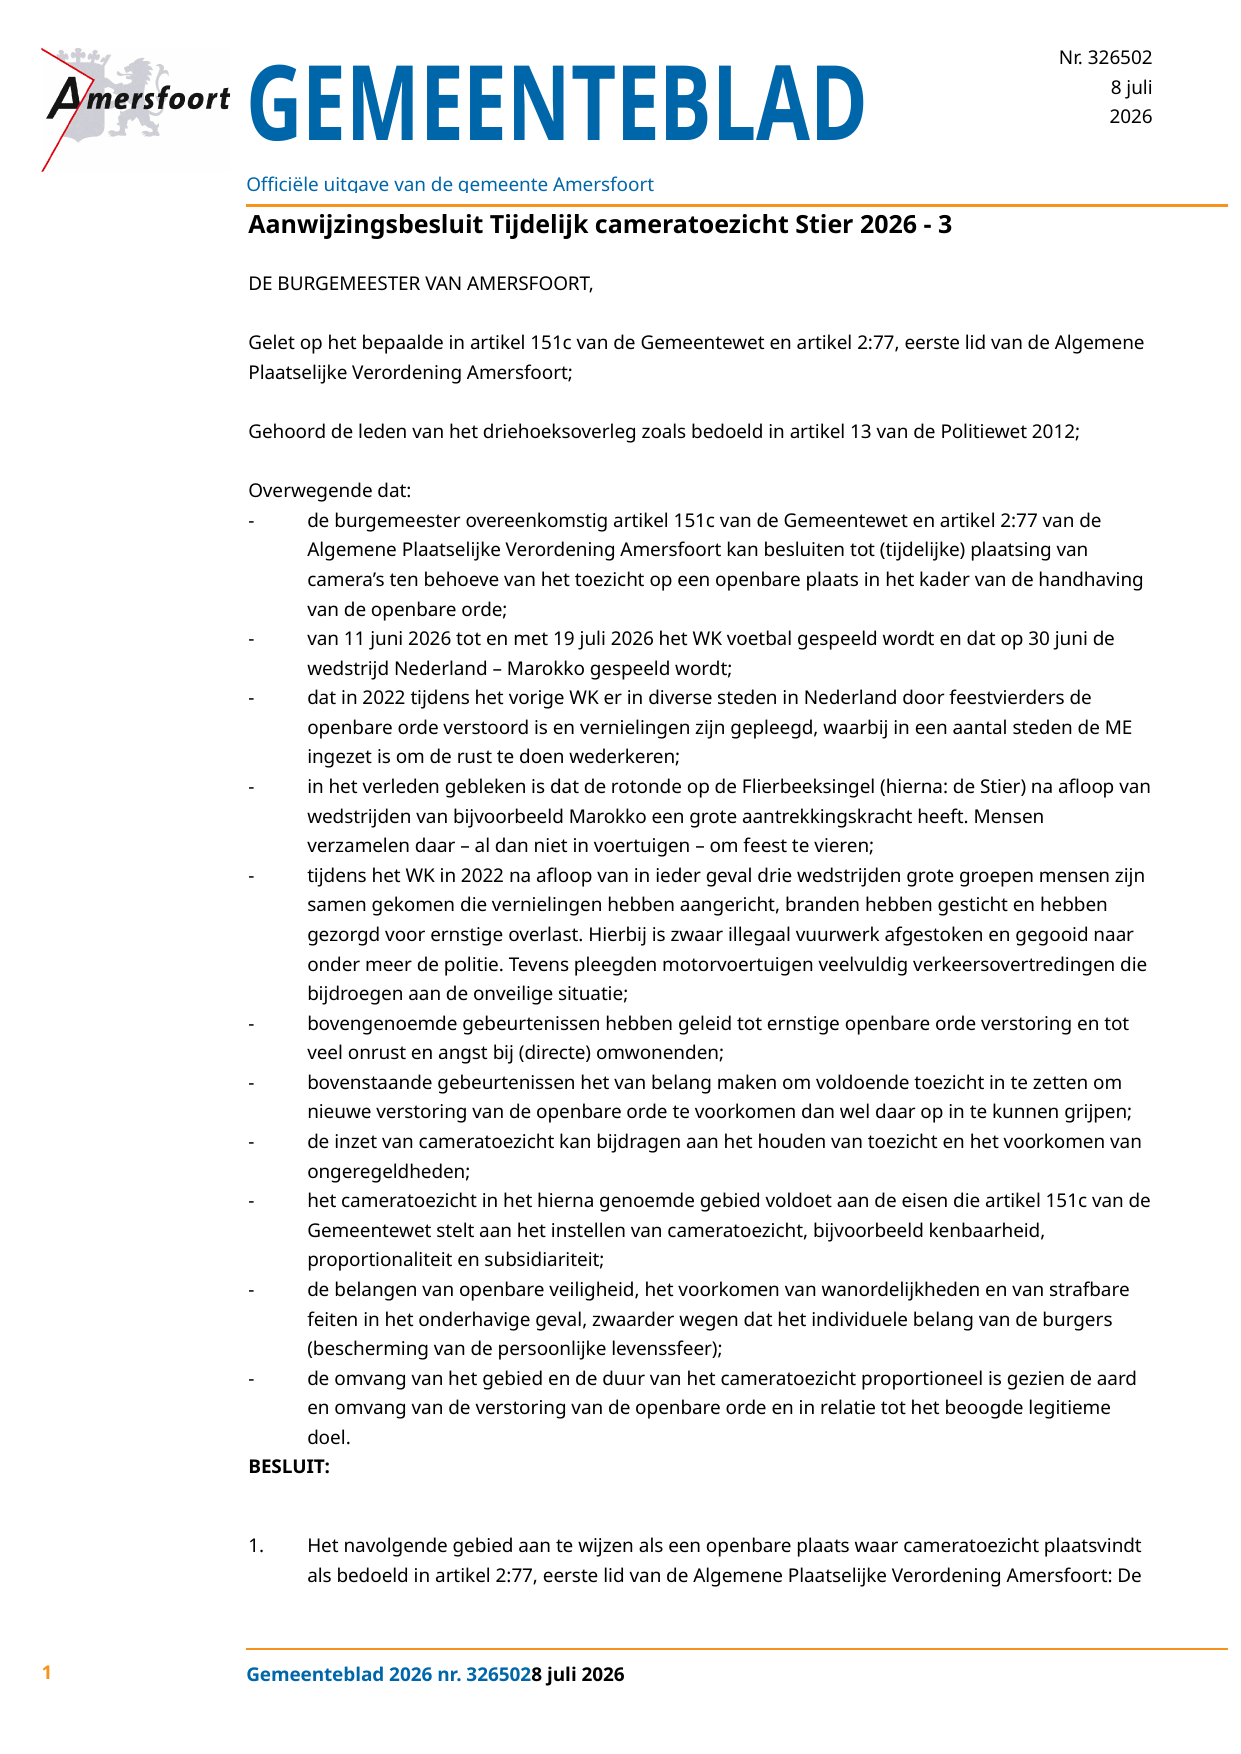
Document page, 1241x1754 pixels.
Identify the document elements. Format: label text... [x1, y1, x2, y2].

text Gelet op het bepaalde in artikel 151c van de Gemeentewet en artikel 2:77, eerste lid van de Algemene Plaatselijke Verordening Amersfoort; [248, 329, 1152, 385]
text BESLUIT: [248, 1454, 1152, 1479]
list bovenstaande gebeurtenissen het van belang maken om voldoende toezicht in te zetten om nieuwe verstoring van de openbare orde te voorkomen dan wel daar op in te kunnen grijpen; [248, 1069, 1152, 1124]
list dat in 2022 tijdens het vorige WK er in diverse steden in Nederland door feestvierders de openbare orde verstoord is en vernielingen zijn gepleegd, waarbij in een aantal steden de ME ingezet is om de rust te doen wederkeren; [248, 684, 1152, 769]
list bovengenoemde gebeurtenissen hebben geleid tot ernstige openbare orde verstoring en tot veel onrust en angst bij (directe) omwonenden; [248, 1010, 1152, 1065]
text Gehoord de leden van het driehoeksoverleg zoals bedoeld in artikel 13 van de Politiewet 2012; [248, 418, 1152, 444]
text Overwegende dat: [248, 477, 1152, 503]
list de belangen van openbare veiligheid, het voorkomen van wanordelijkheden en van strafbare feiten in het onderhavige geval, zwaarder wegen dat het individuele belang van de burgers (bescherming van de persoonlijke levenssfeer); [248, 1276, 1152, 1361]
list van 11 juni 2026 tot en met 19 juli 2026 het WK voetbal gespeeld wordt en dat op 30 juni de wedstrijd Nederland – Marokko gespeeld wordt; [248, 625, 1152, 681]
list de omvang van het gebied en de duur van het cameratoezicht proportioneel is gezien de aard en omvang van de verstoring van de openbare orde en in relatie tot het beoogde legitieme doel. [248, 1365, 1152, 1450]
list Het navolgende gebied aan te wijzen als een openbare plaats waar cameratoezicht plaatsvindt als bedoeld in artikel 2:77, eerste lid van de Algemene Plaatselijke Verordening Amersfoort: De [248, 1532, 1152, 1588]
list in het verleden gebleken is dat de rotonde op de Flierbeeksingel (hierna: de Stier) na afloop van wedstrijden van bijvoorbeeld Marokko een grote aantrekkingskracht heeft. Mensen verzamelen daar – al dan niet in voertuigen – om feest te vieren; [248, 773, 1152, 858]
list de burgemeester overeenkomstig artikel 151c van de Gemeentewet en artikel 2:77 van de Algemene Plaatselijke Verordening Amersfoort kan besluiten tot (tijdelijke) plaatsing van camera’s ten behoeve van het toezicht op een openbare plaats in het kader van de handhaving van de openbare orde; [248, 507, 1152, 621]
text DE BURGEMEESTER VAN AMERSFOORT, [248, 270, 1152, 296]
picture [41, 47, 231, 172]
text Aanwijzingsbesluit Tijdelijk cameratoezicht Stier 2026 - 3 [248, 207, 1152, 241]
list het cameratoezicht in het hierna genoemde gebied voldoet aan de eisen die artikel 151c van de Gemeentewet stelt aan het instellen van cameratoezicht, bijvoorbeeld kenbaarheid, proportionaliteit en subsidiariteit; [248, 1187, 1152, 1272]
list tijdens het WK in 2022 na afloop van in ieder geval drie wedstrijden grote groepen mensen zijn samen gekomen die vernielingen hebben aangericht, branden hebben gesticht en hebben gezorgd voor ernstige overlast. Hierbij is zwaar illegaal vuurwerk afgestoken en gegooid naar onder meer de politie. Tevens pleegden motorvoertuigen veelvuldig verkeersovertredingen die bijdroegen aan de onveilige situatie; [248, 862, 1152, 1006]
list de inzet van cameratoezicht kan bijdragen aan het houden van toezicht en het voorkomen van ongeregeldheden; [248, 1128, 1152, 1183]
